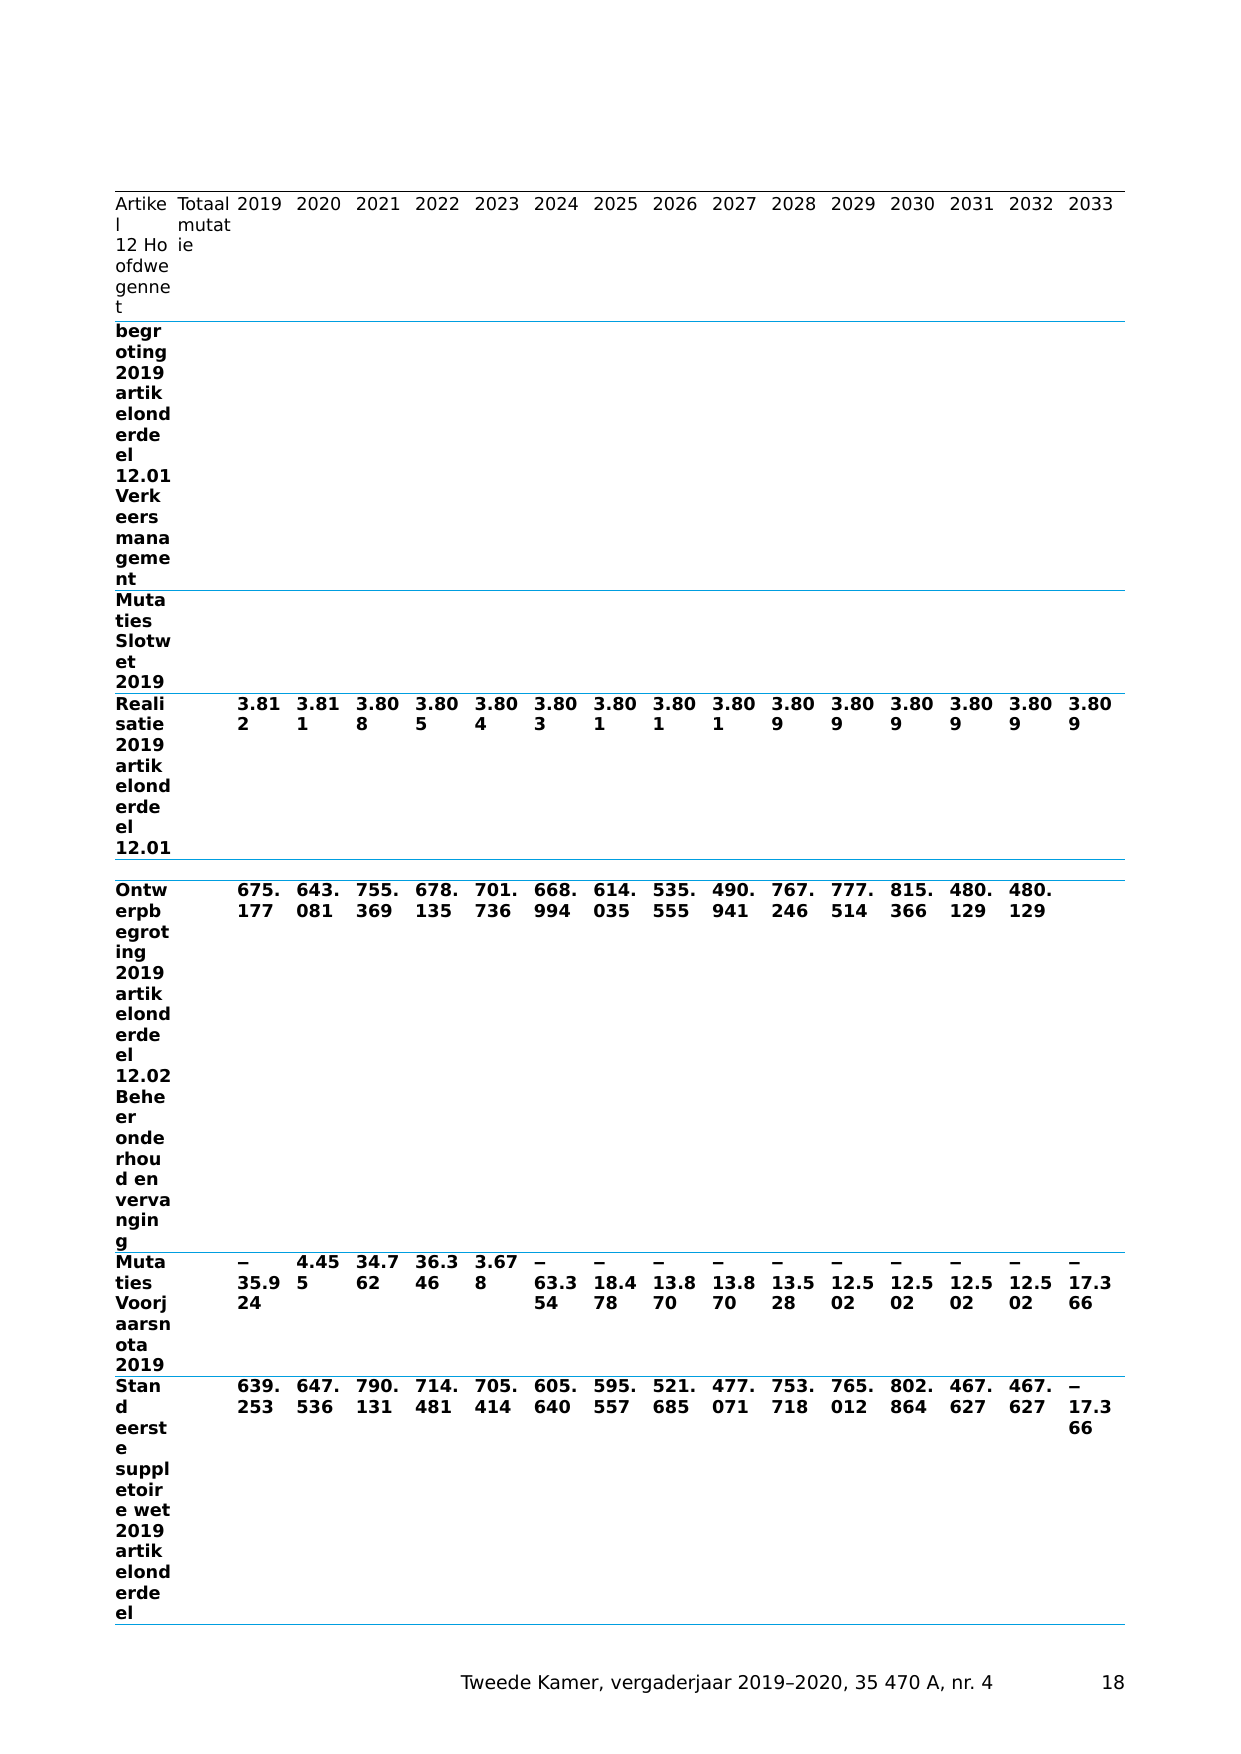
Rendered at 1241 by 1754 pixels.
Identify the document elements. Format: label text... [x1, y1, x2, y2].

table_cell [1006, 860, 1065, 880]
table_cell Mutaties Slotwet 2019 [115, 591, 174, 693]
table_cell 36.346 [412, 1253, 471, 1376]
table_header 2027 [709, 192, 768, 321]
table_cell [412, 860, 471, 880]
table_cell [293, 591, 353, 693]
table_cell [353, 591, 412, 693]
table_cell 3.809 [1065, 694, 1125, 859]
table_cell [887, 860, 946, 880]
table_cell [590, 860, 649, 880]
table_header 2028 [768, 192, 828, 321]
table_cell 643.081 [293, 881, 353, 1252]
table_cell [175, 1253, 234, 1376]
table_cell [115, 860, 174, 880]
table_cell [650, 860, 709, 880]
table_cell [650, 322, 709, 589]
table_cell 3.678 [471, 1253, 531, 1376]
table_cell [768, 591, 828, 693]
table_cell [1065, 591, 1125, 693]
table_cell 3.805 [412, 694, 471, 859]
table_cell 3.803 [531, 694, 590, 859]
table_cell 639.253 [234, 1377, 293, 1624]
table_cell [946, 322, 1006, 589]
table_cell [531, 322, 590, 589]
table_cell 815.366 [887, 881, 946, 1252]
table_cell 477.071 [709, 1377, 768, 1624]
table_cell ‒ 13.870 [650, 1253, 709, 1376]
table_cell 678.135 [412, 881, 471, 1252]
table_cell ‒ 13.870 [709, 1253, 768, 1376]
table_cell 595.557 [590, 1377, 649, 1624]
table_cell ‒ 17.366 [1065, 1377, 1125, 1624]
table_cell 3.801 [709, 694, 768, 859]
table_header Totaal mutatie [175, 192, 234, 321]
table_cell 3.809 [768, 694, 828, 859]
table_cell [709, 860, 768, 880]
table_cell 3.804 [471, 694, 531, 859]
table_header 2029 [828, 192, 887, 321]
table_cell ‒ 13.528 [768, 1253, 828, 1376]
table_cell [946, 591, 1006, 693]
table_cell 467.627 [1006, 1377, 1065, 1624]
table_header 2025 [590, 192, 649, 321]
table_header 2022 [412, 192, 471, 321]
table_cell 480.129 [1006, 881, 1065, 1252]
table_header 2033 [1065, 192, 1125, 321]
table_cell 3.801 [590, 694, 649, 859]
table_cell [175, 322, 234, 589]
table_cell [590, 591, 649, 693]
table_cell [175, 591, 234, 693]
table_cell [175, 1377, 234, 1624]
table_cell 3.809 [828, 694, 887, 859]
table_cell 765.012 [828, 1377, 887, 1624]
table_cell [709, 322, 768, 589]
table_cell Ontwerpbegroting 2019 artikelonderdeel 12.02 Beheer onderhoud en vervanging [115, 881, 174, 1252]
table_cell 3.809 [1006, 694, 1065, 859]
table_cell ‒ 12.502 [828, 1253, 887, 1376]
table_header 2030 [887, 192, 946, 321]
table_cell 3.811 [293, 694, 353, 859]
table_cell [412, 591, 471, 693]
table_header 2020 [293, 192, 353, 321]
table_cell [293, 860, 353, 880]
table_cell [828, 322, 887, 589]
table_cell 480.129 [946, 881, 1006, 1252]
table_cell [175, 881, 234, 1252]
table_cell [1065, 860, 1125, 880]
table_cell 4.455 [293, 1253, 353, 1376]
table_cell 535.555 [650, 881, 709, 1252]
table_cell ‒ 12.502 [887, 1253, 946, 1376]
table_cell 467.627 [946, 1377, 1006, 1624]
table_cell [471, 591, 531, 693]
table_cell [531, 591, 590, 693]
table_header 2024 [531, 192, 590, 321]
table_cell begroting 2019 artikelonderdeel 12.01 Verkeersmanagement [115, 322, 174, 589]
table_cell ‒ 35.924 [234, 1253, 293, 1376]
table_cell [234, 322, 293, 589]
table_cell [531, 860, 590, 880]
table_cell [828, 591, 887, 693]
table_cell 714.481 [412, 1377, 471, 1624]
table_cell [1065, 881, 1125, 1252]
table_cell [175, 694, 234, 859]
table_cell 521.685 [650, 1377, 709, 1624]
table_cell 701.736 [471, 881, 531, 1252]
table_cell Stand eerste suppletoire wet 2019 artikelonderdeel [115, 1377, 174, 1624]
table_cell ‒ 12.502 [946, 1253, 1006, 1376]
table_header 2031 [946, 192, 1006, 321]
table_cell 34.762 [353, 1253, 412, 1376]
table_cell [293, 322, 353, 589]
table_cell 790.131 [353, 1377, 412, 1624]
table_cell 705.414 [471, 1377, 531, 1624]
table_cell Realisatie 2019 artikelonderdeel 12.01 [115, 694, 174, 859]
table_header Artikel 12 Hoofdwegennet [115, 192, 174, 321]
table_cell ‒ 12.502 [1006, 1253, 1065, 1376]
table_cell [1006, 322, 1065, 589]
table_cell [887, 322, 946, 589]
table_cell [175, 860, 234, 880]
table_cell 490.941 [709, 881, 768, 1252]
table_cell [471, 322, 531, 589]
table_cell 3.801 [650, 694, 709, 859]
table_cell 3.809 [946, 694, 1006, 859]
table_cell ‒ 17.366 [1065, 1253, 1125, 1376]
table_cell [471, 860, 531, 880]
table_cell 802.864 [887, 1377, 946, 1624]
table_header 2026 [650, 192, 709, 321]
table_cell 3.808 [353, 694, 412, 859]
table_cell [1006, 591, 1065, 693]
table_cell 605.640 [531, 1377, 590, 1624]
table_cell [353, 860, 412, 880]
table_cell 675.177 [234, 881, 293, 1252]
table_cell [946, 860, 1006, 880]
table_cell [412, 322, 471, 589]
table_header 2023 [471, 192, 531, 321]
table_cell [650, 591, 709, 693]
table_cell 668.994 [531, 881, 590, 1252]
table_cell 647.536 [293, 1377, 353, 1624]
table_cell ‒ 18.478 [590, 1253, 649, 1376]
table_cell 753.718 [768, 1377, 828, 1624]
table_header 2019 [234, 192, 293, 321]
table_cell [234, 591, 293, 693]
table_cell [709, 591, 768, 693]
table_cell 755.369 [353, 881, 412, 1252]
table_cell 3.812 [234, 694, 293, 859]
table_cell [353, 322, 412, 589]
table_header 2021 [353, 192, 412, 321]
table_header 2032 [1006, 192, 1065, 321]
table_cell 767.246 [768, 881, 828, 1252]
table_cell ‒ 63.354 [531, 1253, 590, 1376]
table_cell 614.035 [590, 881, 649, 1252]
table_cell 3.809 [887, 694, 946, 859]
table_cell [1065, 322, 1125, 589]
table_cell [887, 591, 946, 693]
table_cell Mutaties Voorjaarsnota 2019 [115, 1253, 174, 1376]
table_cell [768, 860, 828, 880]
table_cell [590, 322, 649, 589]
table_cell [768, 322, 828, 589]
table_cell [828, 860, 887, 880]
table_cell [234, 860, 293, 880]
table_cell 777.514 [828, 881, 887, 1252]
